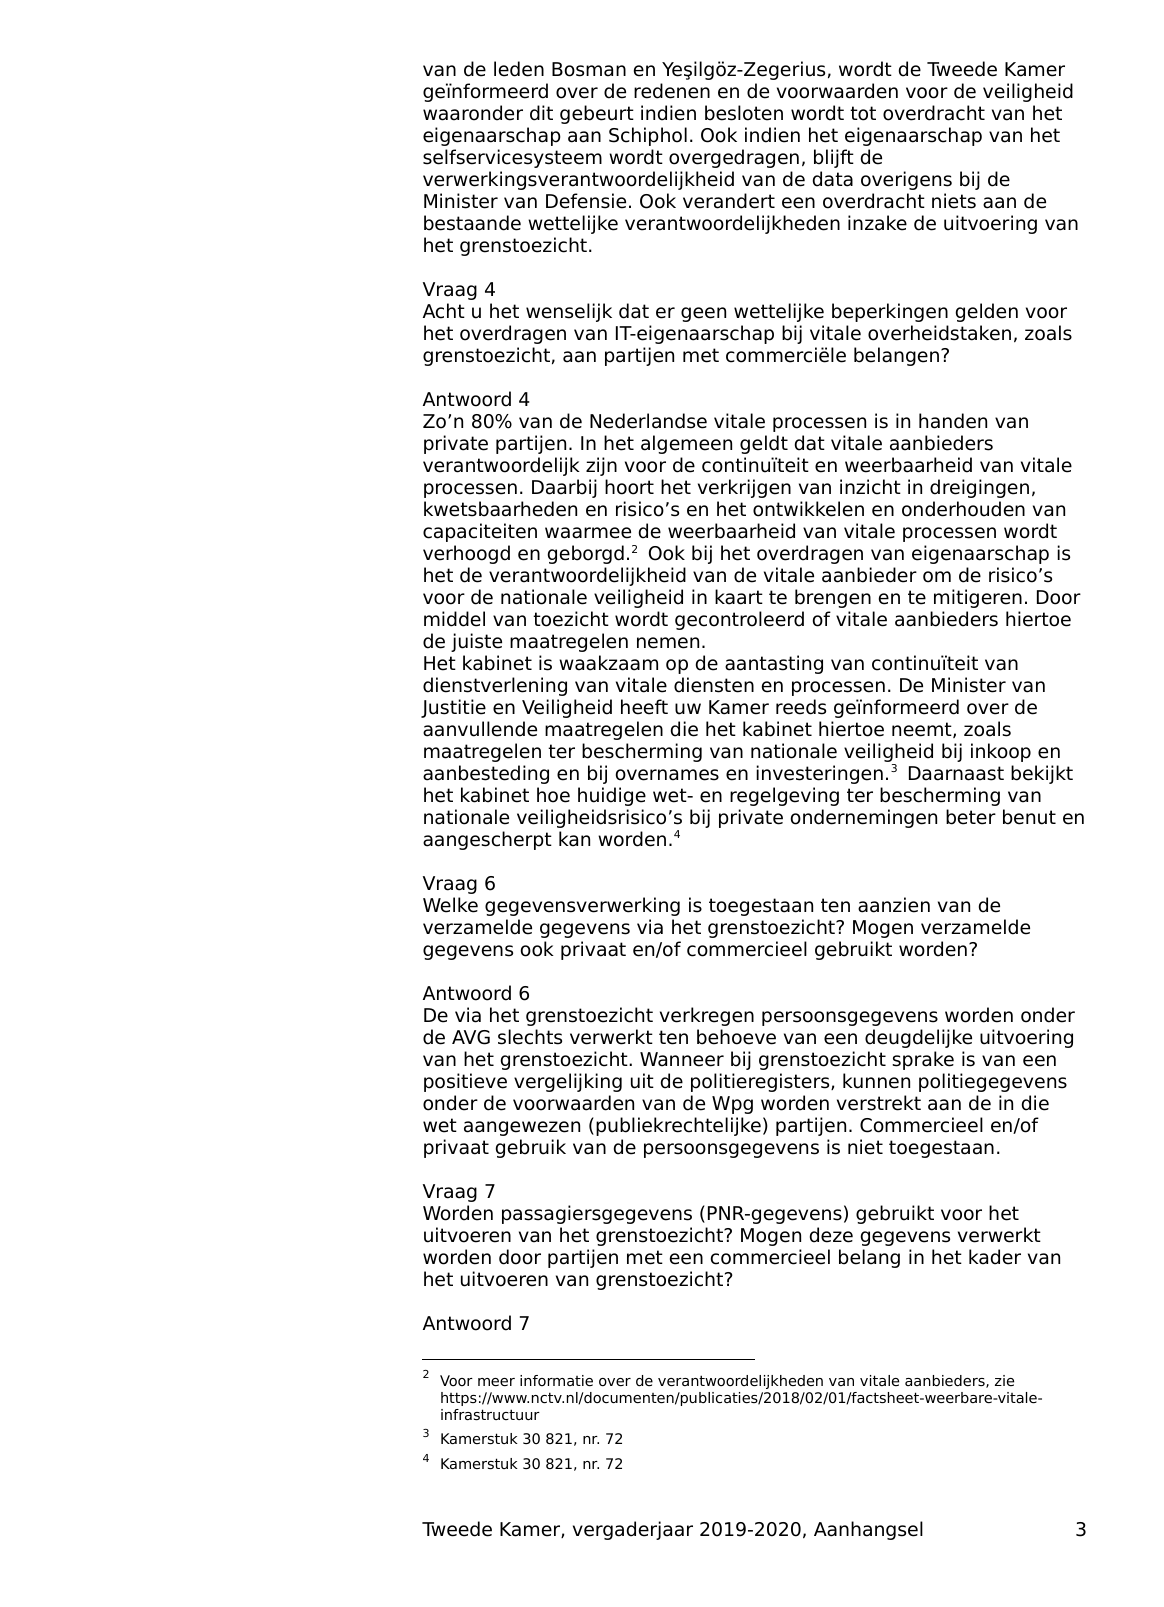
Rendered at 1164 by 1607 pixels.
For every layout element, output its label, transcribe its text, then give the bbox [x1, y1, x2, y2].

text Het kabinet is waakzaam op de aantasting van continuïteit van dienstverlening van vitale diensten en processen. De Minister van Justitie en Veiligheid heeft uw Kamer reeds geïnformeerd over de aanvullende maatregelen die het kabinet hiertoe neemt, zoals maatregelen ter bescherming van nationale veiligheid bij inkoop en aanbesteding en bij overnames en investeringen. Daarnaast bekijkt het kabinet hoe huidige wet- en regelgeving ter bescherming van nationale veiligheidsrisico’s bij private ondernemingen beter benut en aangescherpt kan worden. [422, 653, 1087, 851]
text Antwoord 4 [422, 389, 1087, 411]
text Vraag 4 [422, 279, 1087, 301]
text Voor meer informatie over de verantwoordelijkheden van vitale aanbieders, zie https://www.nctv.nl/documenten/publicaties/2018/02/01/factsheet-weerbare-vitale-infrastructuur [422, 1368, 1087, 1424]
text Acht u het wenselijk dat er geen wettelijke beperkingen gelden voor het overdragen van IT-eigenaarschap bij vitale overheidstaken, zoals grenstoezicht, aan partijen met commerciële belangen? [422, 301, 1087, 367]
text Zo’n 80% van de Nederlandse vitale processen is in handen van private partijen. In het algemeen geldt dat vitale aanbieders verantwoordelijk zijn voor de continuïteit en weerbaarheid van vitale processen. Daarbij hoort het verkrijgen van inzicht in dreigingen, kwetsbaarheden en risico’s en het ontwikkelen en onderhouden van capaciteiten waarmee de weerbaarheid van vitale processen wordt verhoogd en geborgd. Ook bij het overdragen van eigenaarschap is het de verantwoordelijkheid van de vitale aanbieder om de risico’s voor de nationale veiligheid in kaart te brengen en te mitigeren. Door middel van toezicht wordt gecontroleerd of vitale aanbieders hiertoe de juiste maatregelen nemen. [422, 411, 1087, 653]
text Vraag 6 [422, 873, 1087, 895]
text Kamerstuk 30 821, nr. 72 [422, 1427, 1087, 1449]
text Antwoord 7 [422, 1313, 1087, 1335]
text Welke gegevensverwerking is toegestaan ten aanzien van de verzamelde gegevens via het grenstoezicht? Mogen verzamelde gegevens ook privaat en/of commercieel gebruikt worden? [422, 895, 1087, 961]
text Vraag 7 [422, 1181, 1087, 1203]
text De via het grenstoezicht verkregen persoonsgegevens worden onder de AVG slechts verwerkt ten behoeve van een deugdelijke uitvoering van het grenstoezicht. Wanneer bij grenstoezicht sprake is van een positieve vergelijking uit de politieregisters, kunnen politiegegevens onder de voorwaarden van de Wpg worden verstrekt aan de in die wet aangewezen (publiekrechtelijke) partijen. Commercieel en/of privaat gebruik van de persoonsgegevens is niet toegestaan. [422, 1005, 1087, 1159]
text Worden passagiersgegevens (PNR-gegevens) gebruikt voor het uitvoeren van het grenstoezicht? Mogen deze gegevens verwerkt worden door partijen met een commercieel belang in het kader van het uitvoeren van grenstoezicht? [422, 1203, 1087, 1291]
text Antwoord 6 [422, 983, 1087, 1005]
text Kamerstuk 30 821, nr. 72 [422, 1452, 1087, 1474]
text van de leden Bosman en Yeşilgöz-Zegerius, wordt de Tweede Kamer geïnformeerd over de redenen en de voorwaarden voor de veiligheid waaronder dit gebeurt indien besloten wordt tot overdracht van het eigenaarschap aan Schiphol. Ook indien het eigenaarschap van het selfservicesysteem wordt overgedragen, blijft de verwerkingsverantwoordelijkheid van de data overigens bij de Minister van Defensie. Ook verandert een overdracht niets aan de bestaande wettelijke verantwoordelijkheden inzake de uitvoering van het grenstoezicht. [422, 59, 1087, 257]
